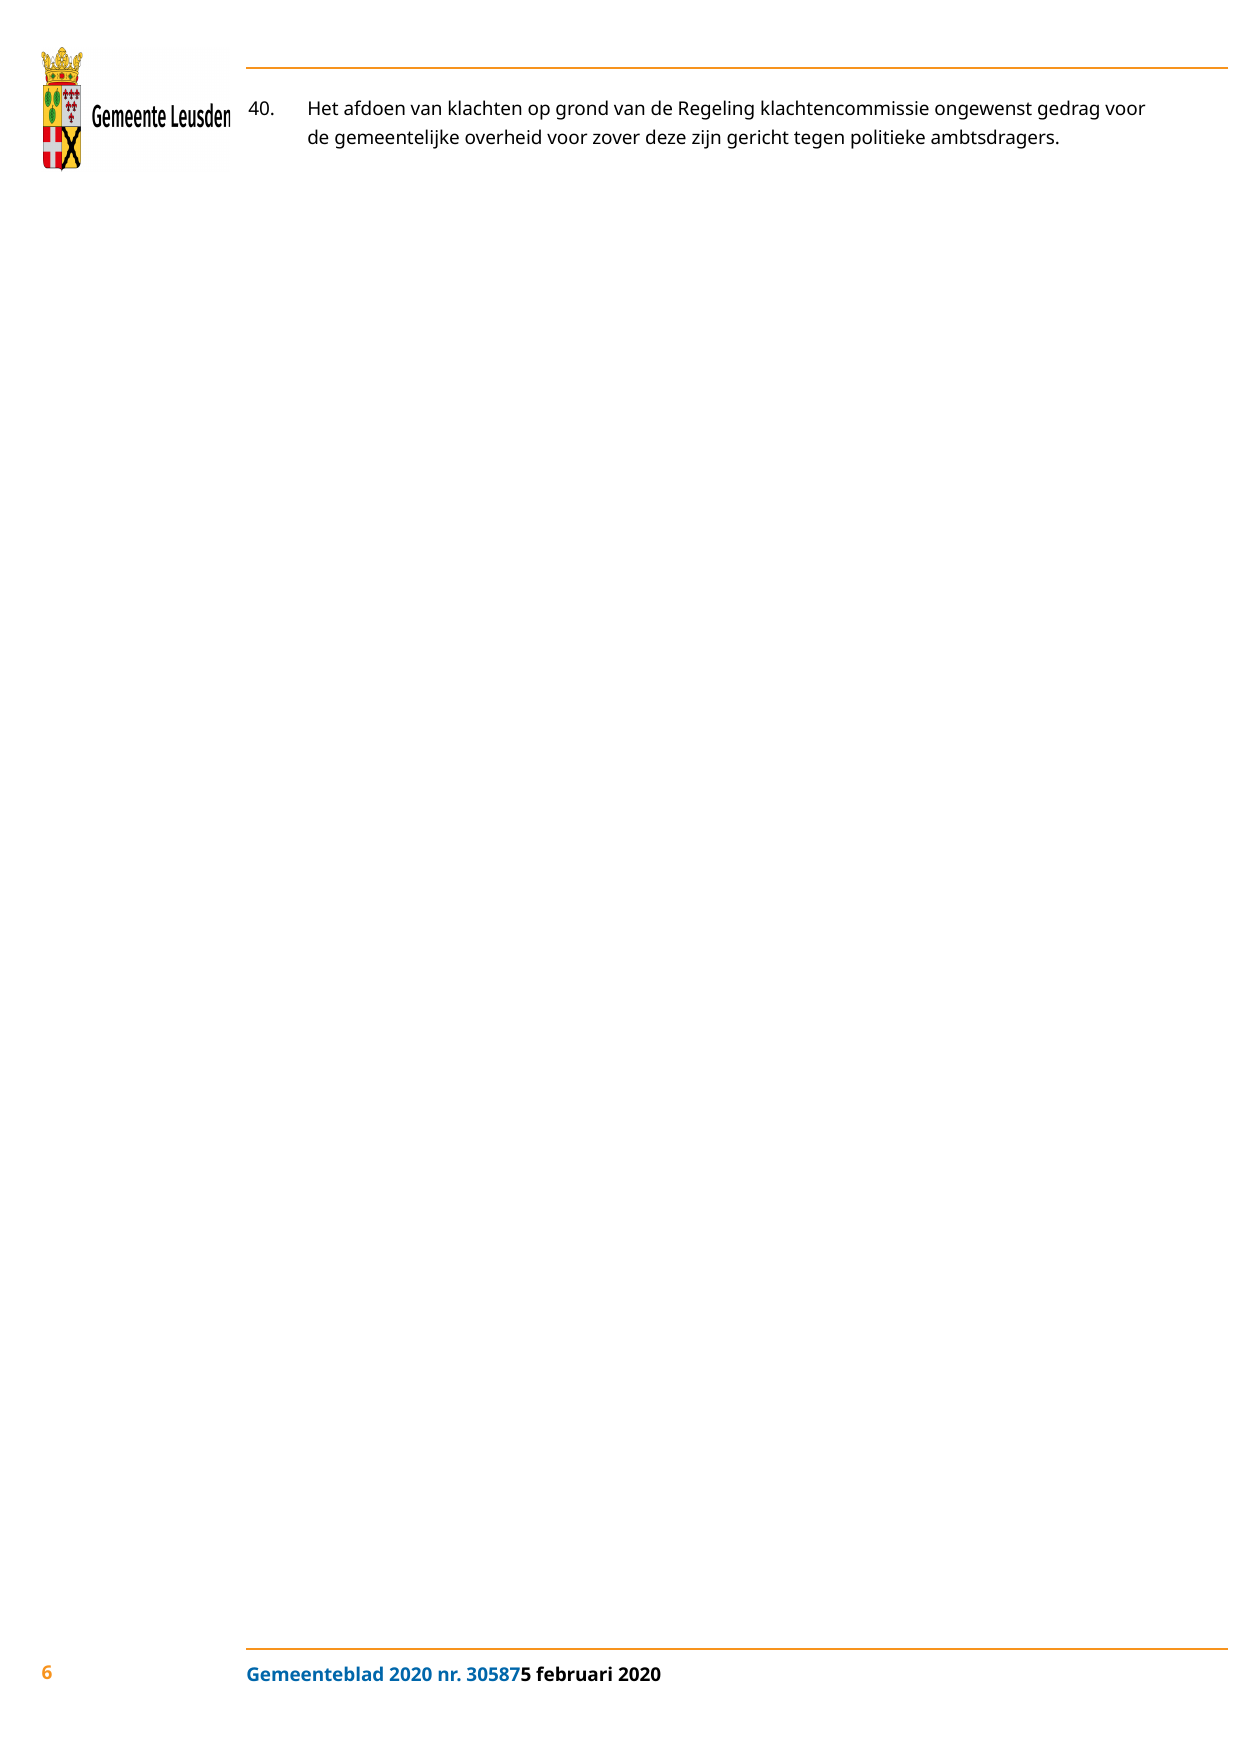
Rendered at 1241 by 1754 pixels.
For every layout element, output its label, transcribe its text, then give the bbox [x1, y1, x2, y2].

list Het afdoen van klachten op grond van de Regeling klachtencommissie ongewenst gedrag voor de gemeentelijke overheid voor zover deze zijn gericht tegen politieke ambtsdragers. [248, 95, 1152, 150]
picture [41, 47, 231, 172]
